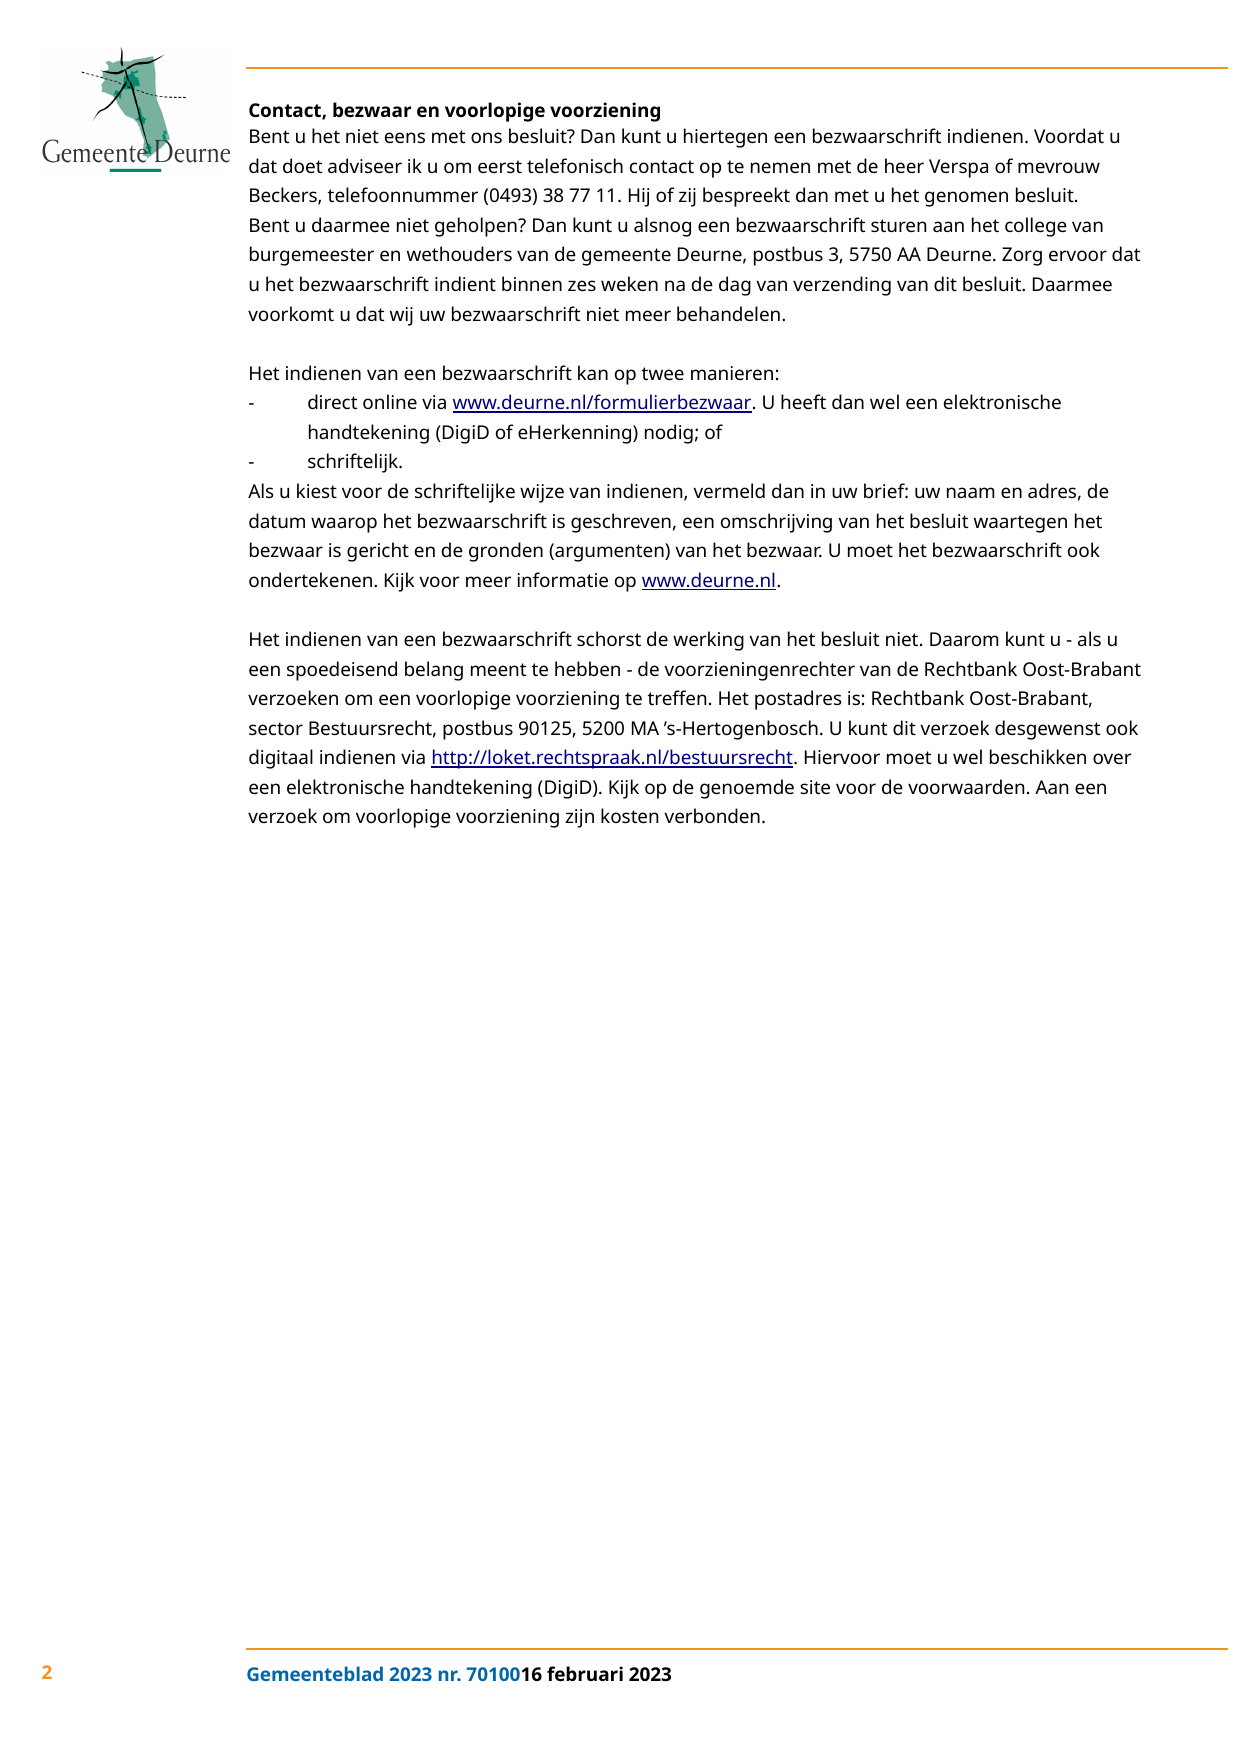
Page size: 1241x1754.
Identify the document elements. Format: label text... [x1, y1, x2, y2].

text Als u kiest voor de schriftelijke wijze van indienen, vermeld dan in uw brief: uw naam en adres, de datum waarop het bezwaarschrift is geschreven, een omschrijving van het besluit waartegen het bezwaar is gericht en de gronden (argumenten) van het bezwaar. U moet het bezwaarschrift ook ondertekenen. Kijk voor meer informatie op www.deurne.nl. [248, 478, 1152, 593]
picture [41, 47, 231, 172]
list schriftelijk. [248, 449, 1152, 474]
text Bent u daarmee niet geholpen? Dan kunt u alsnog een bezwaarschrift sturen aan het college van burgemeester en wethouders van de gemeente Deurne, postbus 3, 5750 AA Deurne. Zorg ervoor dat u het bezwaarschrift indient binnen zes weken na de dag van verzending van dit besluit. Daarmee voorkomt u dat wij uw bezwaarschrift niet meer behandelen. [248, 212, 1152, 327]
text Het indienen van een bezwaarschrift kan op twee manieren: [248, 360, 1152, 386]
text Het indienen van een bezwaarschrift schorst de werking van het besluit niet. Daarom kunt u - als u een spoedeisend belang meent te hebben - de voorzieningenrechter van de Rechtbank Oost-Brabant verzoeken om een voorlopige voorziening te treffen. Het postadres is: Rechtbank Oost-Brabant, sector Bestuursrecht, postbus 90125, 5200 MA ’s-Hertogenbosch. U kunt dit verzoek desgewenst ook digitaal indienen via http://loket.rechtspraak.nl/bestuursrecht. Hiervoor moet u wel beschikken over een elektronische handtekening (DigiD). Kijk op de genoemde site voor de voorwaarden. Aan een verzoek om voorlopige voorziening zijn kosten verbonden. [248, 626, 1152, 829]
text Contact, bezwaar en voorlopige voorziening [248, 95, 1152, 123]
list direct online via www.deurne.nl/formulierbezwaar. U heeft dan wel een elektronische handtekening (DigiD of eHerkenning) nodig; of [248, 389, 1152, 445]
text Bent u het niet eens met ons besluit? Dan kunt u hiertegen een bezwaarschrift indienen. Voordat u dat doet adviseer ik u om eerst telefonisch contact op te nemen met de heer Verspa of mevrouw Beckers, telefoonnummer (0493) 38 77 11. Hij of zij bespreekt dan met u het genomen besluit. [248, 123, 1152, 208]
